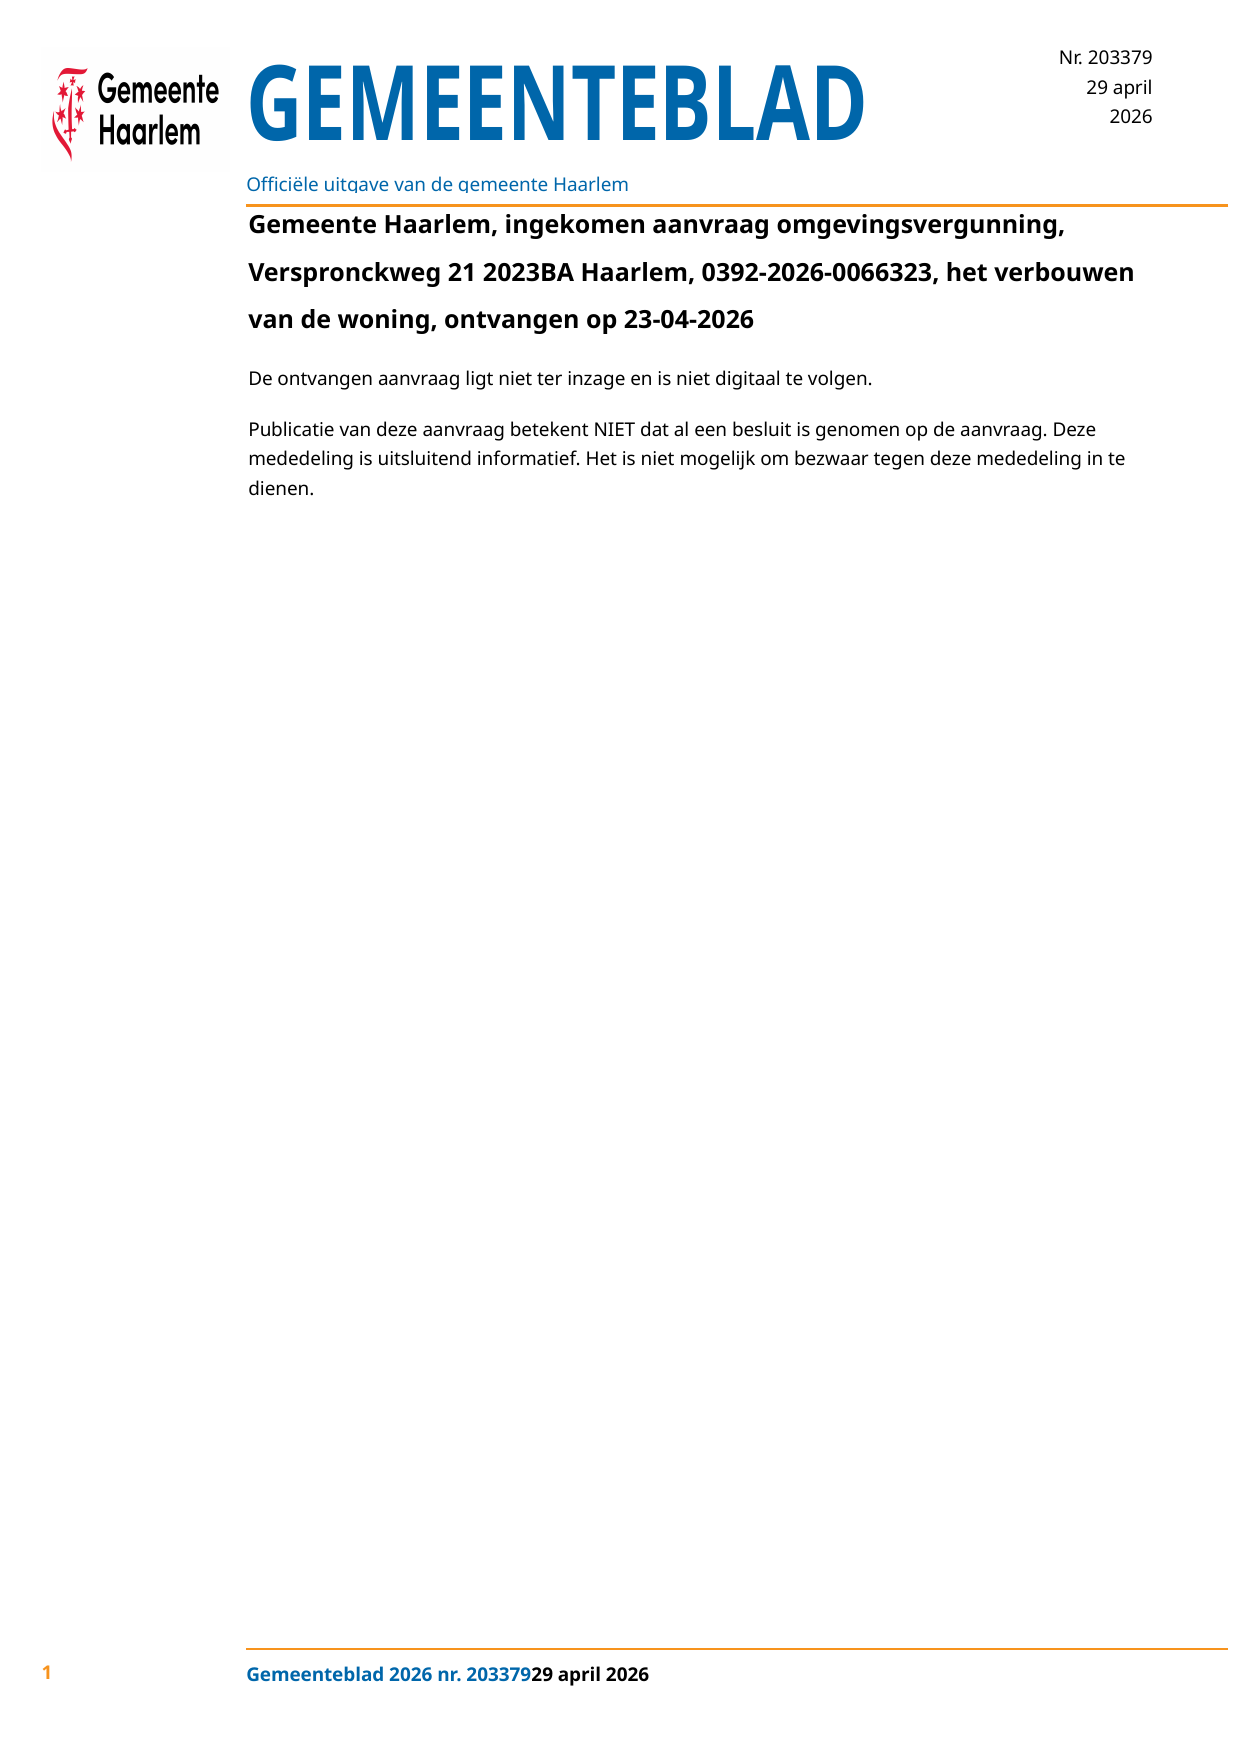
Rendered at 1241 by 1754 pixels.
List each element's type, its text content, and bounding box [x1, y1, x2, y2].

text Gemeente Haarlem, ingekomen aanvraag omgevingsvergunning, Verspronckweg 21 2023BA Haarlem, 0392-2026-0066323, het verbouwen van de woning, ontvangen op 23-04-2026 [248, 207, 1152, 336]
text De ontvangen aanvraag ligt niet ter inzage en is niet digitaal te volgen. [248, 366, 1152, 391]
picture [41, 47, 231, 172]
text Publicatie van deze aanvraag betekent NIET dat al een besluit is genomen op de aanvraag. Deze mededeling is uitsluitend informatief. Het is niet mogelijk om bezwaar tegen deze mededeling in te dienen. [248, 416, 1152, 501]
